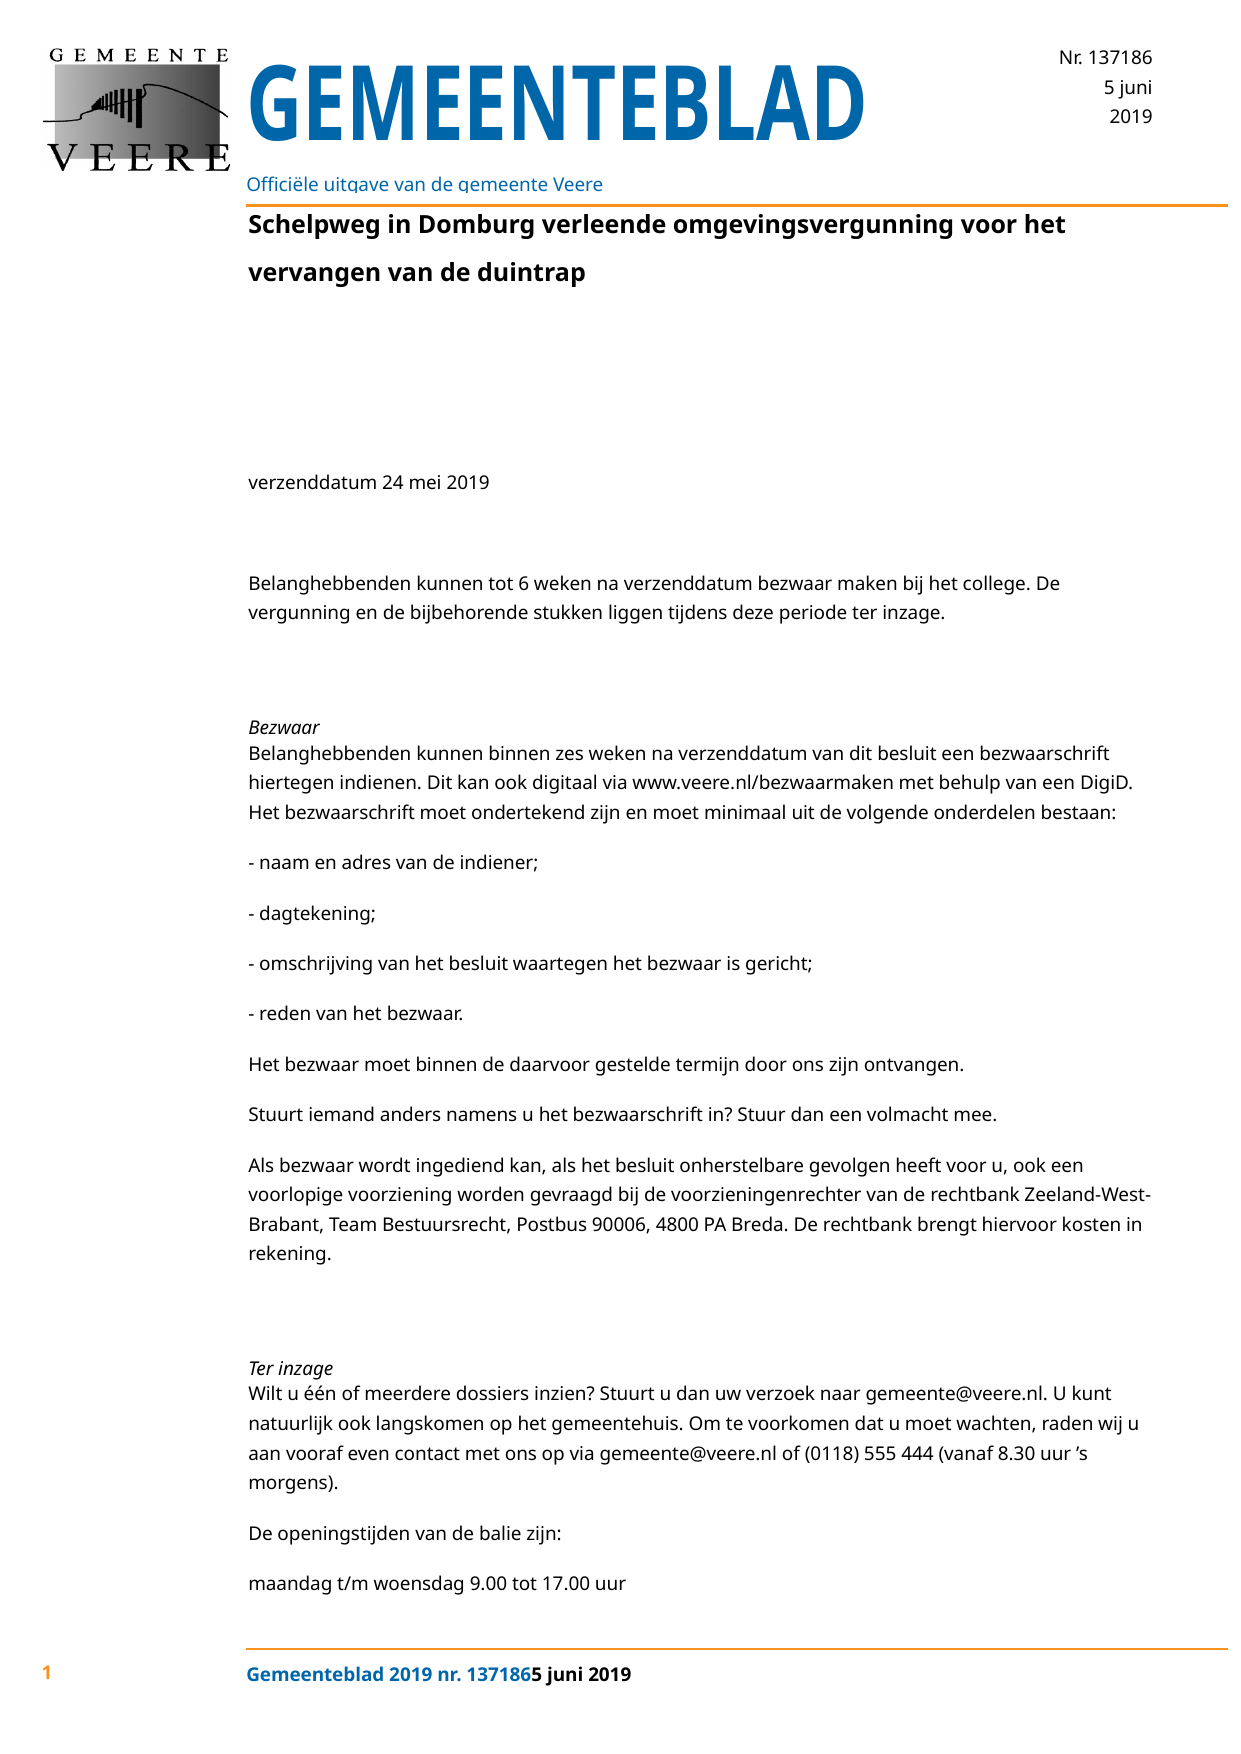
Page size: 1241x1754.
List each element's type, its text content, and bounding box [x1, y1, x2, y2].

text Belanghebbenden kunnen binnen zes weken na verzenddatum van dit besluit een bezwaarschrift hiertegen indienen. Dit kan ook digitaal via www.veere.nl/bezwaarmaken met behulp van een DigiD. Het bezwaarschrift moet ondertekend zijn en moet minimaal uit de volgende onderdelen bestaan: [248, 740, 1152, 824]
text Het bezwaar moet binnen de daarvoor gestelde termijn door ons zijn ontvangen. [248, 1051, 1152, 1077]
text Belanghebbenden kunnen tot 6 weken na verzenddatum bezwaar maken bij het college. De vergunning en de bijbehorende stukken liggen tijdens deze periode ter inzage. [248, 570, 1152, 625]
text Wilt u één of meerdere dossiers inzien? Stuurt u dan uw verzoek naar gemeente@veere.nl. U kunt natuurlijk ook langskomen op het gemeentehuis. Om te voorkomen dat u moet wachten, raden wij u aan vooraf even contact met ons op via gemeente@veere.nl of (0118) 555 444 (vanaf 8.30 uur ’s morgens). [248, 1381, 1152, 1495]
picture [41, 47, 231, 172]
text Als bezwaar wordt ingediend kan, als het besluit onherstelbare gevolgen heeft voor u, ook een voorlopige voorziening worden gevraagd bij de voorzieningenrechter van de rechtbank Zeeland-West-Brabant, Team Bestuursrecht, Postbus 90006, 4800 PA Breda. De rechtbank brengt hiervoor kosten in rekening. [248, 1152, 1152, 1266]
text - reden van het bezwaar. [248, 1001, 1152, 1026]
text De openingstijden van de balie zijn: [248, 1520, 1152, 1546]
text Schelpweg in Domburg verleende omgevingsvergunning voor het vervangen van de duintrap [248, 207, 1152, 288]
text Stuurt iemand anders namens u het bezwaarschrift in? Stuur dan een volmacht mee. [248, 1101, 1152, 1127]
text - omschrijving van het besluit waartegen het bezwaar is gericht; [248, 950, 1152, 976]
text Ter inzage [248, 1355, 1152, 1381]
text - dagtekening; [248, 900, 1152, 925]
text verzenddatum 24 mei 2019 [248, 469, 1152, 495]
text - naam en adres van de indiener; [248, 849, 1152, 875]
text maandag t/m woensdag 9.00 tot 17.00 uur [248, 1570, 1152, 1596]
text Bezwaar [248, 714, 1152, 740]
